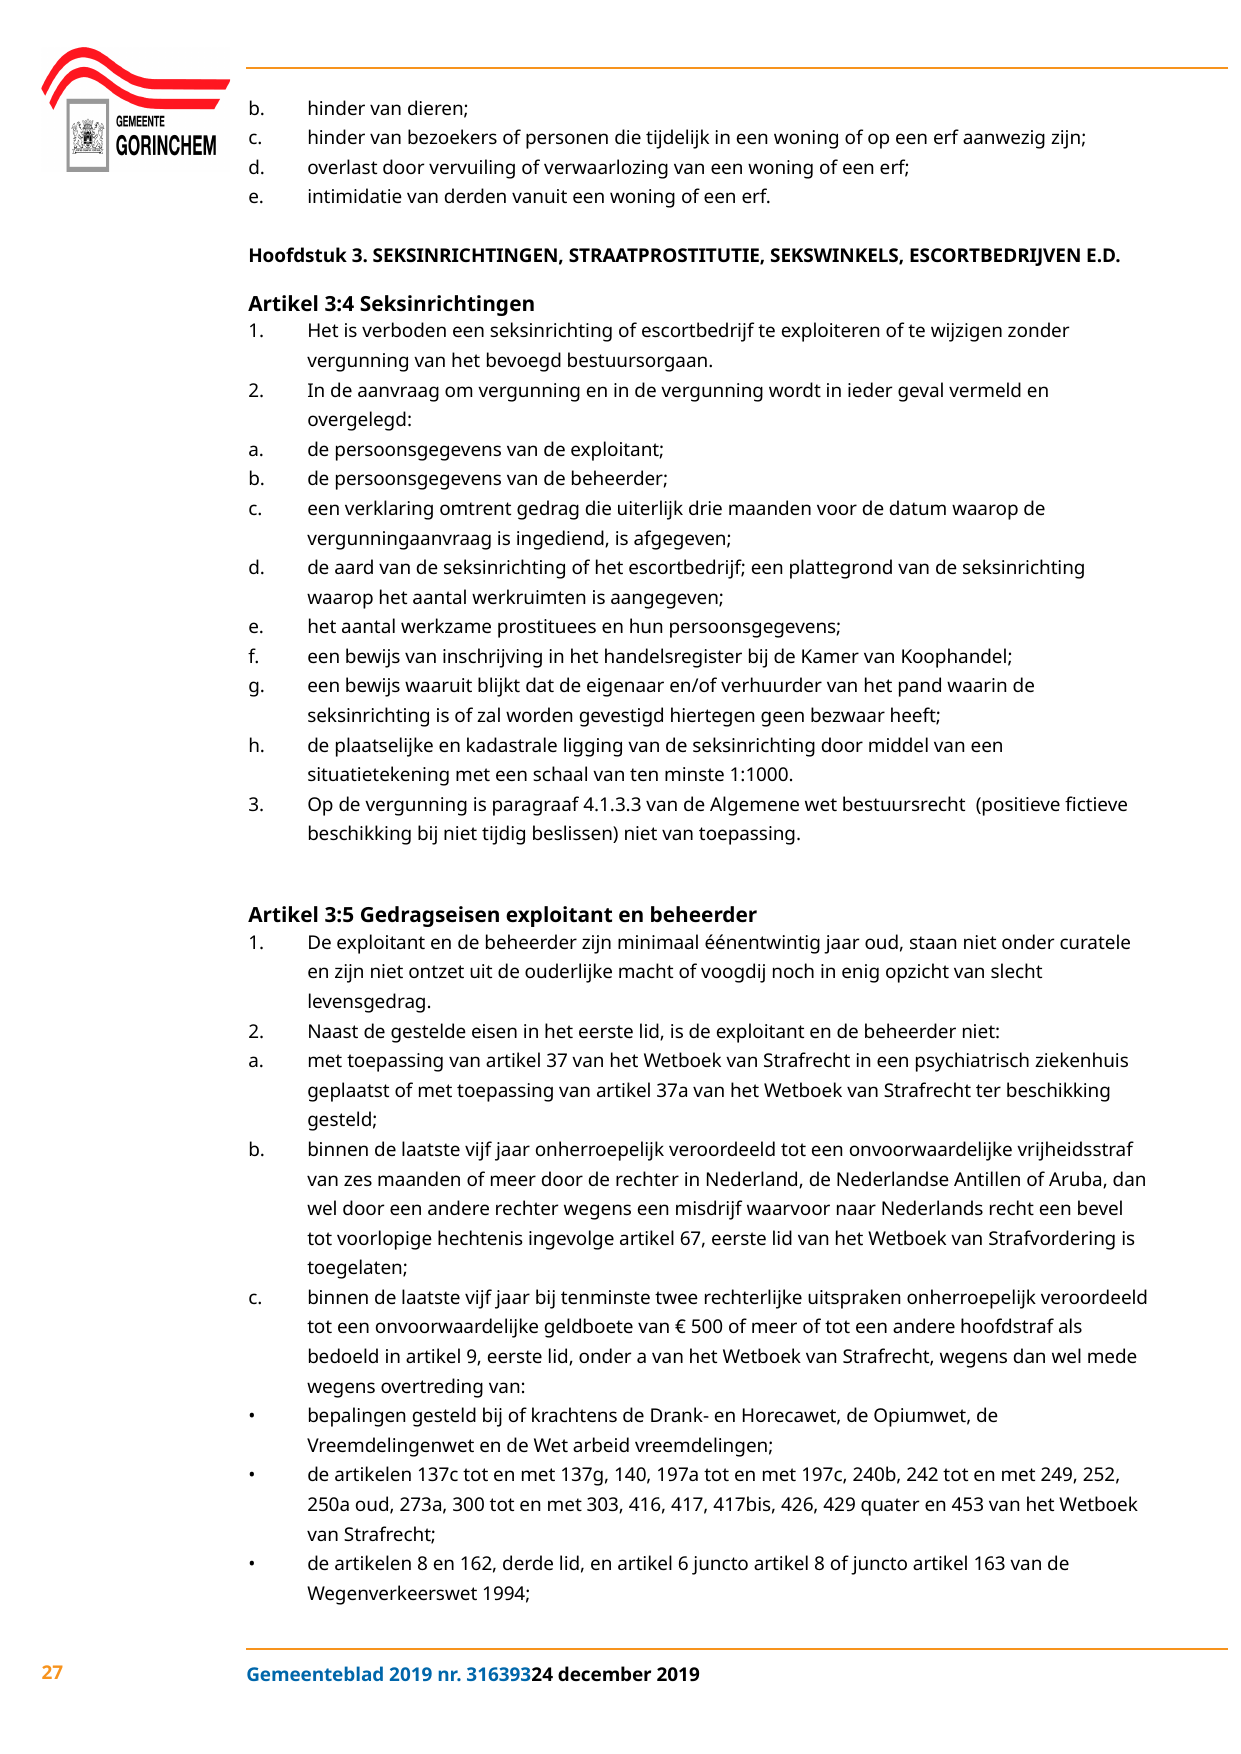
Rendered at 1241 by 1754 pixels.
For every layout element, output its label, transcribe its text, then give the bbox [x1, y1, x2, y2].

list de artikelen 137c tot en met 137g, 140, 197a tot en met 197c, 240b, 242 tot en met 249, 252, 250a oud, 273a, 300 tot en met 303, 416, 417, 417bis, 426, 429 quater en 453 van het Wetboek van Strafrecht; [248, 1462, 1152, 1546]
list de artikelen 8 en 162, derde lid, en artikel 6 juncto artikel 8 of juncto artikel 163 van de Wegenverkeerswet 1994; [248, 1550, 1152, 1606]
list de plaatselijke en kadastrale ligging van de seksinrichting door middel van een situatietekening met een schaal van ten minste 1:1000. [248, 732, 1152, 787]
text Artikel 3:5 Gedragseisen exploitant en beheerder [248, 901, 1152, 929]
list binnen de laatste vijf jaar bij tenminste twee rechterlijke uitspraken onherroepelijk veroordeeld tot een onvoorwaardelijke geldboete van € 500 of meer of tot een andere hoofdstraf als bedoeld in artikel 9, eerste lid, onder a van het Wetboek van Strafrecht, wegens dan wel mede wegens overtreding van: [248, 1284, 1152, 1398]
list bepalingen gesteld bij of krachtens de Drank- en Horecawet, de Opiumwet, de Vreemdelingenwet en de Wet arbeid vreemdelingen; [248, 1402, 1152, 1458]
list Op de vergunning is paragraaf 4.1.3.3 van de Algemene wet bestuursrecht (positieve fictieve beschikking bij niet tijdig beslissen) niet van toepassing. [248, 791, 1152, 846]
list een bewijs waaruit blijkt dat de eigenaar en/of verhuurder van het pand waarin de seksinrichting is of zal worden gevestigd hiertegen geen bezwaar heeft; [248, 673, 1152, 728]
text Hoofdstuk 3. SEKSINRICHTINGEN, STRAATPROSTITUTIE, SEKSWINKELS, ESCORTBEDRIJVEN E.D. [248, 243, 1152, 268]
list Naast de gestelde eisen in het eerste lid, is de exploitant en de beheerder niet: [248, 1018, 1152, 1043]
list hinder van dieren; [248, 95, 1152, 121]
list hinder van bezoekers of personen die tijdelijk in een woning of op een erf aanwezig zijn; [248, 124, 1152, 150]
list een verklaring omtrent gedrag die uiterlijk drie maanden voor de datum waarop de vergunningaanvraag is ingediend, is afgegeven; [248, 495, 1152, 551]
list In de aanvraag om vergunning en in de vergunning wordt in ieder geval vermeld en overgelegd: [248, 377, 1152, 432]
list De exploitant en de beheerder zijn minimaal éénentwintig jaar oud, staan niet onder curatele en zijn niet ontzet uit de ouderlijke macht of voogdij noch in enig opzicht van slecht levensgedrag. [248, 929, 1152, 1014]
list het aantal werkzame prostituees en hun persoonsgegevens; [248, 613, 1152, 639]
list een bewijs van inschrijving in het handelsregister bij de Kamer van Koophandel; [248, 643, 1152, 669]
list Het is verboden een seksinrichting of escortbedrijf te exploiteren of te wijzigen zonder vergunning van het bevoegd bestuursorgaan. [248, 318, 1152, 373]
list binnen de laatste vijf jaar onherroepelijk veroordeeld tot een onvoorwaardelijke vrijheidsstraf van zes maanden of meer door de rechter in Nederland, de Nederlandse Antillen of Aruba, dan wel door een andere rechter wegens een misdrijf waarvoor naar Nederlands recht een bevel tot voorlopige hechtenis ingevolge artikel 67, eerste lid van het Wetboek van Strafvordering is toegelaten; [248, 1136, 1152, 1280]
text Artikel 3:4 Seksinrichtingen [248, 289, 1152, 318]
list de persoonsgegevens van de exploitant; [248, 436, 1152, 462]
list de aard van de seksinrichting of het escortbedrijf; een plattegrond van de seksinrichting waarop het aantal werkruimten is aangegeven; [248, 554, 1152, 610]
list de persoonsgegevens van de beheerder; [248, 466, 1152, 491]
list overlast door vervuiling of verwaarlozing van een woning of een erf; [248, 154, 1152, 180]
list intimidatie van derden vanuit een woning of een erf. [248, 183, 1152, 209]
picture [41, 47, 231, 172]
list met toepassing van artikel 37 van het Wetboek van Strafrecht in een psychiatrisch ziekenhuis geplaatst of met toepassing van artikel 37a van het Wetboek van Strafrecht ter beschikking gesteld; [248, 1047, 1152, 1132]
